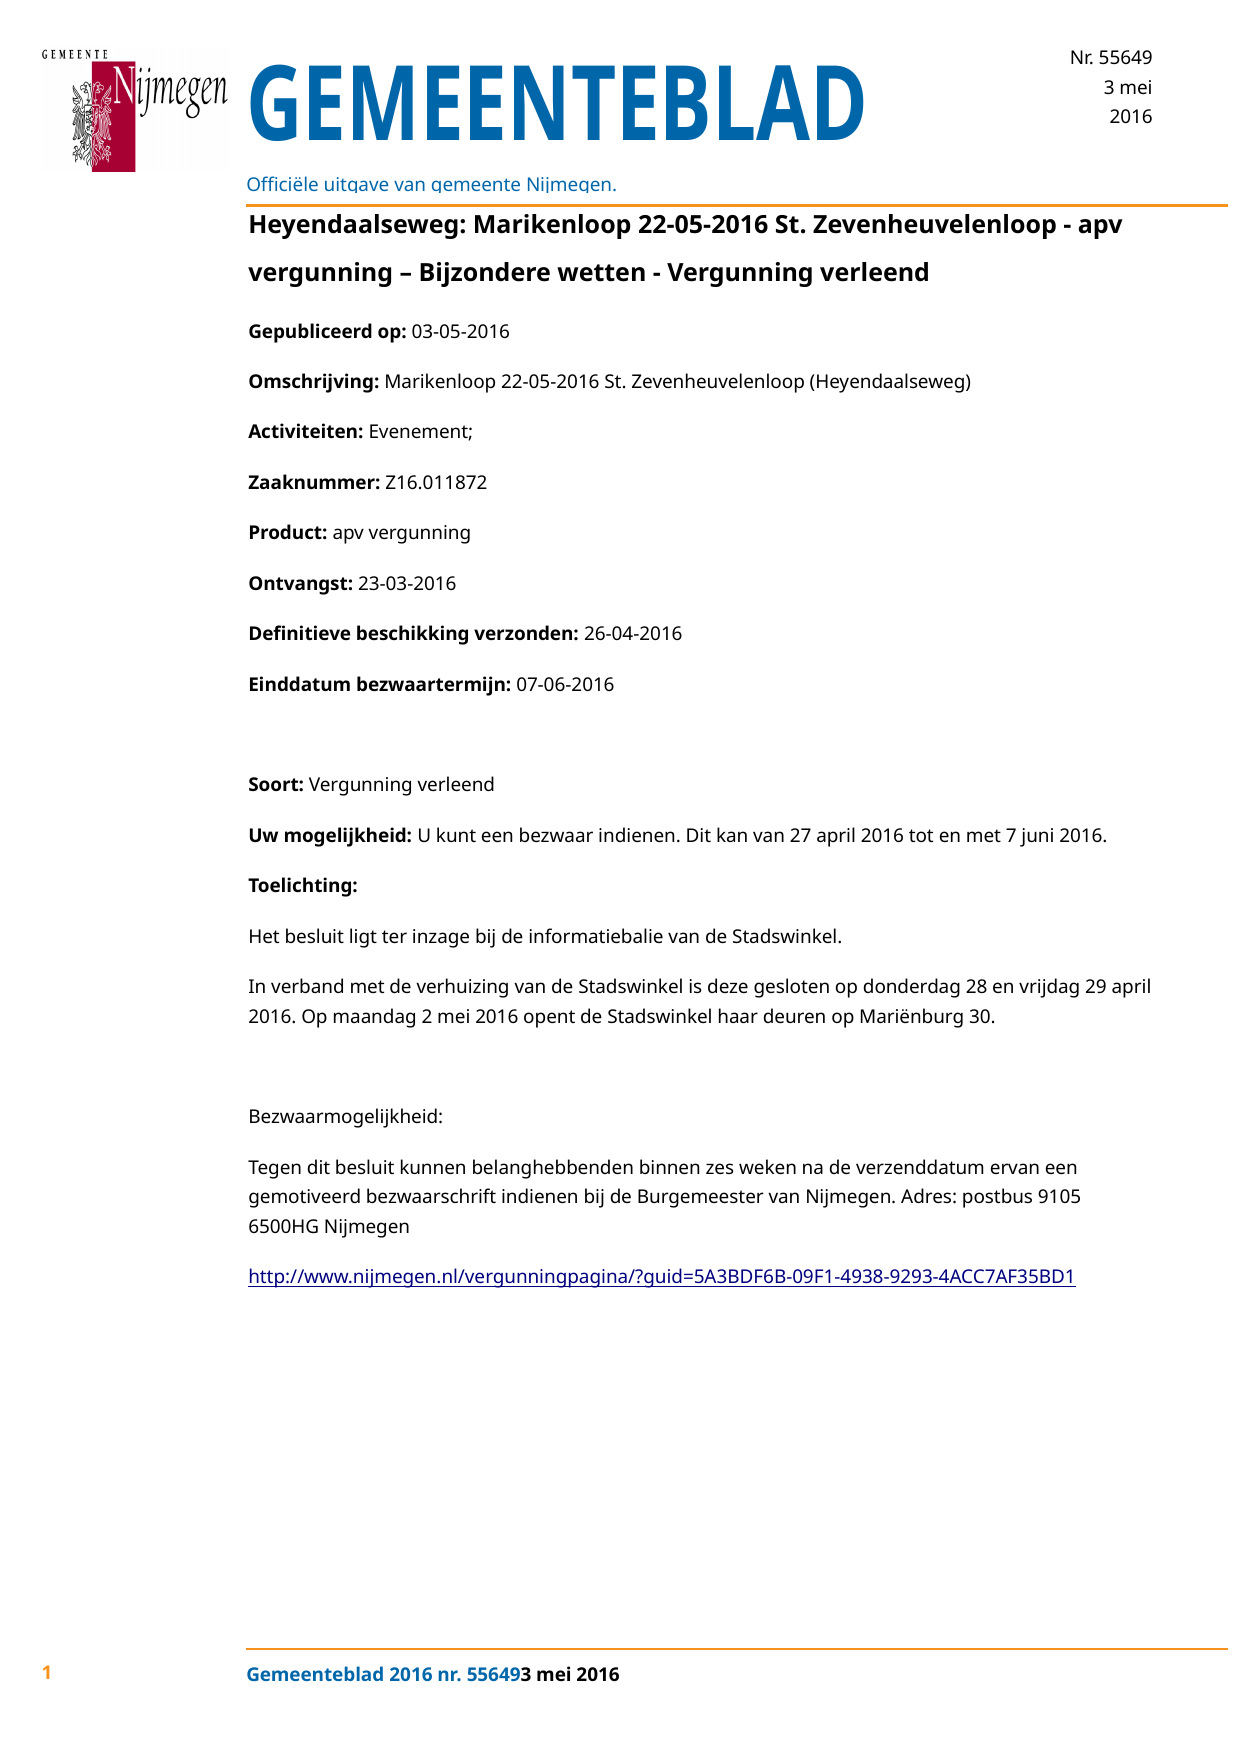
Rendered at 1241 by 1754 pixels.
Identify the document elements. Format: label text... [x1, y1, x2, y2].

text In verband met de verhuizing van de Stadswinkel is deze gesloten op donderdag 28 en vrijdag 29 april 2016. Op maandag 2 mei 2016 opent de Stadswinkel haar deuren op Mariënburg 30. [248, 973, 1152, 1029]
text Omschrijving: Marikenloop 22-05-2016 St. Zevenheuvelenloop (Heyendaalseweg) [248, 368, 1152, 394]
text Toelichting: [248, 872, 1152, 898]
text http://www.nijmegen.nl/vergunningpagina/?guid=5A3BDF6B-09F1-4938-9293-4ACC7AF35BD1 [248, 1264, 1152, 1289]
text Zaaknummer: Z16.011872 [248, 469, 1152, 495]
text Bezwaarmogelijkheid: [248, 1104, 1152, 1129]
text Soort: Vergunning verleend [248, 772, 1152, 797]
text Einddatum bezwaartermijn: 07-06-2016 [248, 671, 1152, 697]
text Definitieve beschikking verzonden: 26-04-2016 [248, 620, 1152, 646]
text Ontvangst: 23-03-2016 [248, 570, 1152, 596]
text Het besluit ligt ter inzage bij de informatiebalie van de Stadswinkel. [248, 923, 1152, 949]
text Gepubliceerd op: 03-05-2016 [248, 318, 1152, 344]
text Uw mogelijkheid: U kunt een bezwaar indienen. Dit kan van 27 april 2016 tot en met 7 juni 2016. [248, 822, 1152, 848]
text Activiteiten: Evenement; [248, 419, 1152, 444]
text Product: apv vergunning [248, 519, 1152, 545]
text Tegen dit besluit kunnen belanghebbenden binnen zes weken na de verzenddatum ervan een gemotiveerd bezwaarschrift indienen bij de Burgemeester van Nijmegen. Adres: postbus 9105 6500HG Nijmegen [248, 1154, 1152, 1239]
text Heyendaalseweg: Marikenloop 22-05-2016 St. Zevenheuvelenloop - apv vergunning – Bijzondere wetten - Vergunning verleend [248, 207, 1152, 288]
picture [41, 47, 231, 172]
